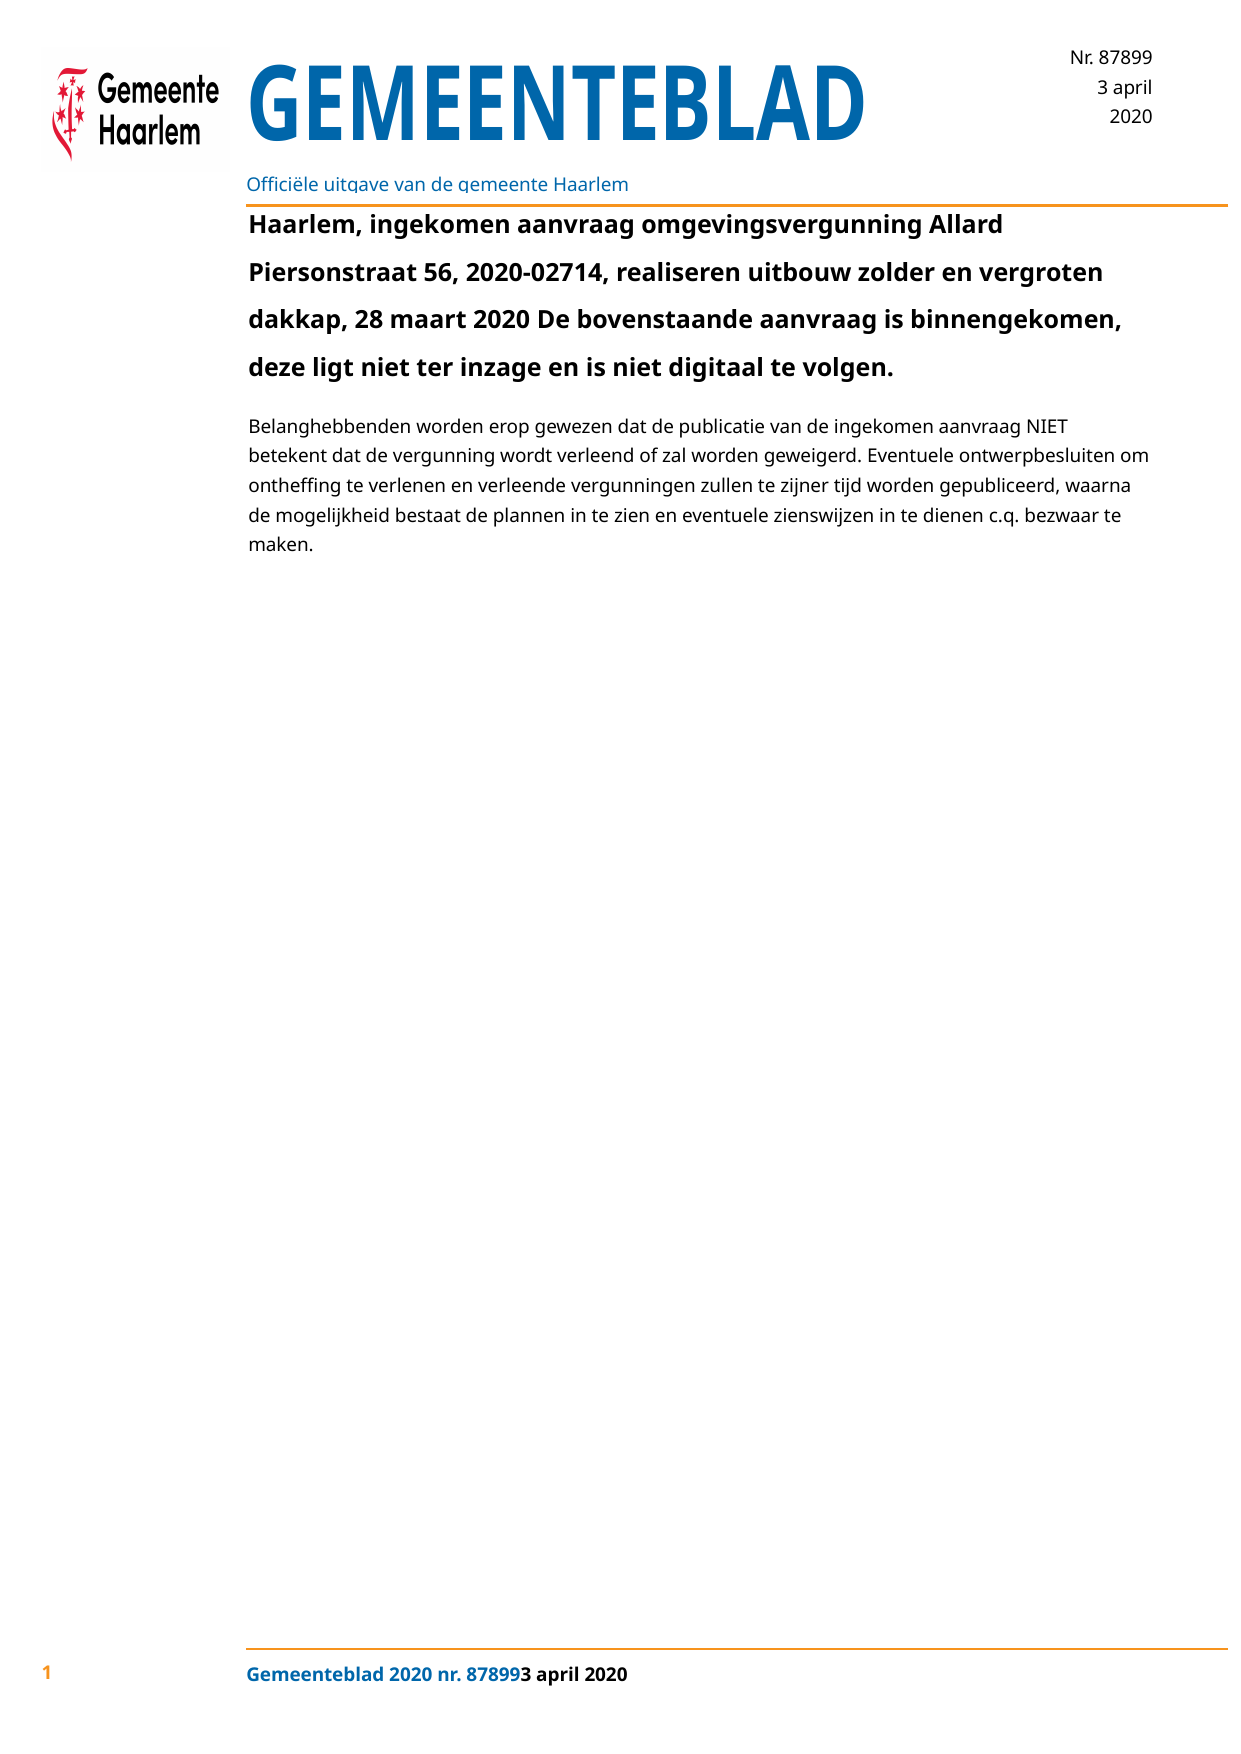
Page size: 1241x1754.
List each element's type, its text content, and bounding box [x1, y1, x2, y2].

text Haarlem, ingekomen aanvraag omgevingsvergunning Allard Piersonstraat 56, 2020-02714, realiseren uitbouw zolder en vergroten dakkap, 28 maart 2020 De bovenstaande aanvraag is binnengekomen, deze ligt niet ter inzage en is niet digitaal te volgen. [248, 207, 1152, 384]
picture [41, 47, 231, 172]
text Belanghebbenden worden erop gewezen dat de publicatie van de ingekomen aanvraag NIET betekent dat de vergunning wordt verleend of zal worden geweigerd. Eventuele ontwerpbesluiten om ontheffing te verlenen en verleende vergunningen zullen te zijner tijd worden gepubliceerd, waarna de mogelijkheid bestaat de plannen in te zien en eventuele zienswijzen in te dienen c.q. bezwaar te maken. [248, 413, 1152, 557]
